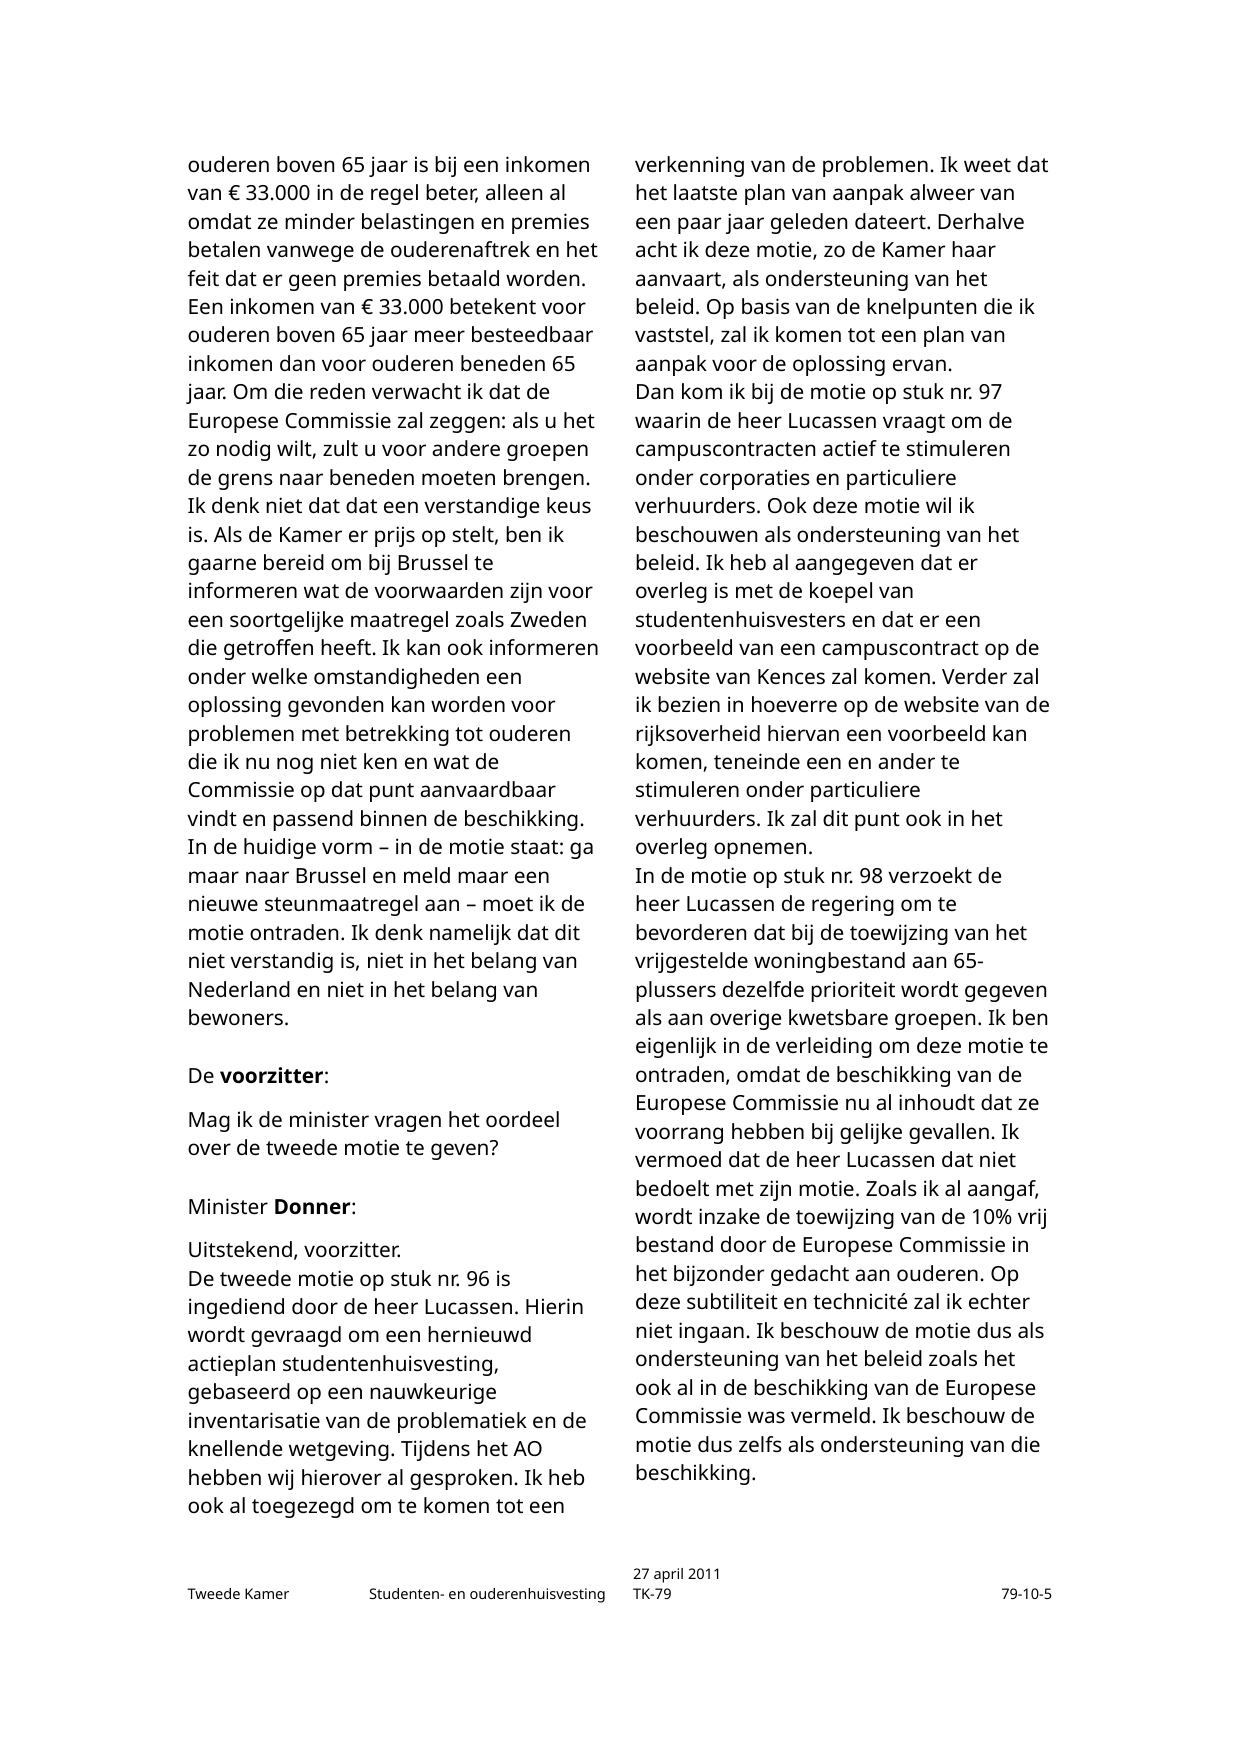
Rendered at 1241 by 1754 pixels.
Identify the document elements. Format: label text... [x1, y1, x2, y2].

text verkenning van de problemen. Ik weet dat het laatste plan van aanpak alweer van een paar jaar geleden dateert. Derhalve acht ik deze motie, zo de Kamer haar aanvaart, als ondersteuning van het beleid. Op basis van de knelpunten die ik vaststel, zal ik komen tot een plan van aanpak voor de oplossing ervan. [635, 150, 1053, 377]
text De voorzitter: [187, 1062, 605, 1090]
text Dan kom ik bij de motie op stuk nr. 97 waarin de heer Lucassen vraagt om de campuscontracten actief te stimuleren onder corporaties en particuliere verhuurders. Ook deze motie wil ik beschouwen als ondersteuning van het beleid. Ik heb al aangegeven dat er overleg is met de koepel van studentenhuisvesters en dat er een voorbeeld van een campuscontract op de website van Kences zal komen. Verder zal ik bezien in hoeverre op de website van de rijksoverheid hiervan een voorbeeld kan komen, teneinde een en ander te stimuleren onder particuliere verhuurders. Ik zal dit punt ook in het overleg opnemen. [635, 377, 1053, 861]
text Minister Donner: [187, 1192, 605, 1220]
text Mag ik de minister vragen het oordeel over de tweede motie te geven? [187, 1105, 605, 1162]
text Uitstekend, voorzitter. [187, 1235, 605, 1264]
text ouderen boven 65 jaar is bij een inkomen van € 33.000 in de regel beter, alleen al omdat ze minder belastingen en premies betalen vanwege de ouderenaftrek en het feit dat er geen premies betaald worden. Een inkomen van € 33.000 betekent voor ouderen boven 65 jaar meer besteedbaar inkomen dan voor ouderen beneden 65 jaar. Om die reden verwacht ik dat de Europese Commissie zal zeggen: als u het zo nodig wilt, zult u voor andere groepen de grens naar beneden moeten brengen. Ik denk niet dat dat een verstandige keus is. Als de Kamer er prijs op stelt, ben ik gaarne bereid om bij Brussel te informeren wat de voorwaarden zijn voor een soortgelijke maatregel zoals Zweden die getroffen heeft. Ik kan ook informeren onder welke omstandigheden een oplossing gevonden kan worden voor problemen met betrekking tot ouderen die ik nu nog niet ken en wat de Commissie op dat punt aanvaardbaar vindt en passend binnen de beschikking. In de huidige vorm – in de motie staat: ga maar naar Brussel en meld maar een nieuwe steunmaatregel aan – moet ik de motie ontraden. Ik denk namelijk dat dit niet verstandig is, niet in het belang van Nederland en niet in het belang van bewoners. [187, 150, 605, 1032]
text De tweede motie op stuk nr. 96 is ingediend door de heer Lucassen. Hierin wordt gevraagd om een hernieuwd actieplan studentenhuisvesting, gebaseerd op een nauwkeurige inventarisatie van de problematiek en de knellende wetgeving. Tijdens het AO hebben wij hierover al gesproken. Ik heb ook al toegezegd om te komen tot een [187, 1264, 605, 1520]
text In de motie op stuk nr. 98 verzoekt de heer Lucassen de regering om te bevorderen dat bij de toewijzing van het vrijgestelde woningbestand aan 65-plussers dezelfde prioriteit wordt gegeven als aan overige kwetsbare groepen. Ik ben eigenlijk in de verleiding om deze motie te ontraden, omdat de beschikking van de Europese Commissie nu al inhoudt dat ze voorrang hebben bij gelijke gevallen. Ik vermoed dat de heer Lucassen dat niet bedoelt met zijn motie. Zoals ik al aangaf, wordt inzake de toewijzing van de 10% vrij bestand door de Europese Commissie in het bijzonder gedacht aan ouderen. Op deze subtiliteit en technicité zal ik echter niet ingaan. Ik beschouw de motie dus als ondersteuning van het beleid zoals het ook al in de beschikking van de Europese Commissie was vermeld. Ik beschouw de motie dus zelfs als ondersteuning van die beschikking. [635, 861, 1053, 1487]
